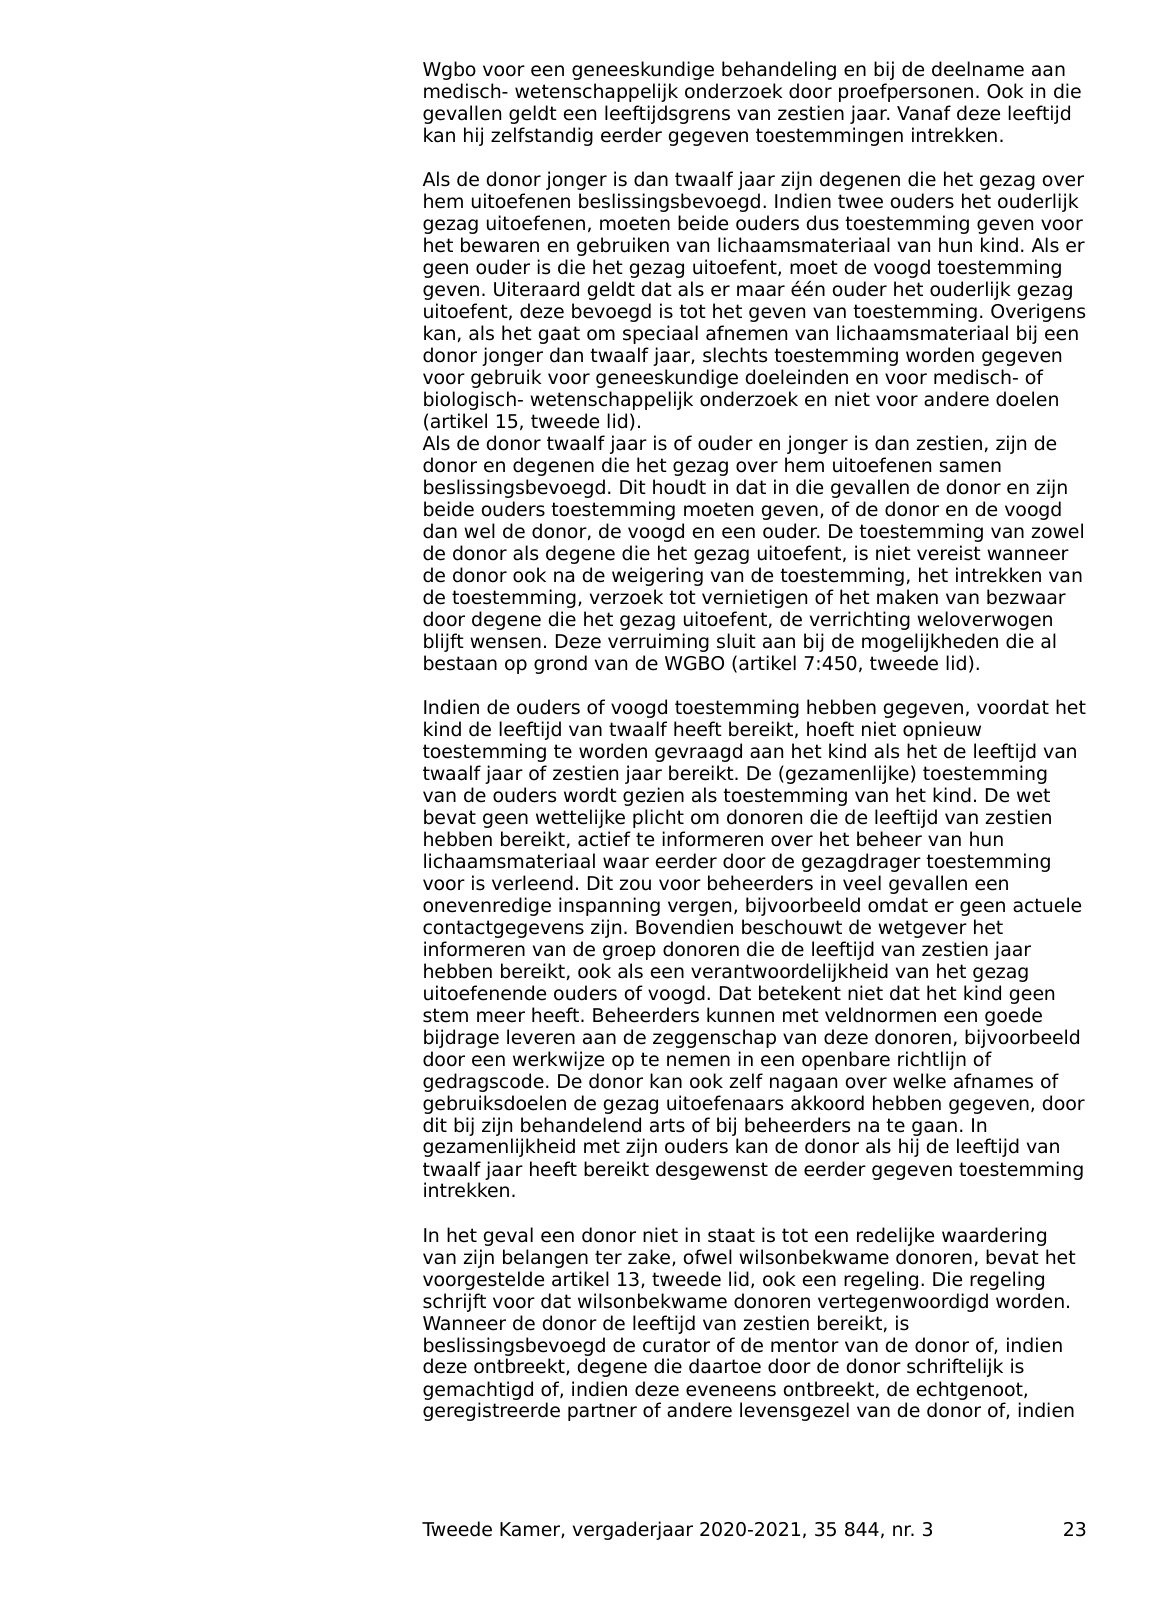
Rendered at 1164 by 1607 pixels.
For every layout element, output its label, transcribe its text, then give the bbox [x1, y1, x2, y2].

text Als de donor jonger is dan twaalf jaar zijn degenen die het gezag over hem uitoefenen beslissingsbevoegd. Indien twee ouders het ouderlijk gezag uitoefenen, moeten beide ouders dus toestemming geven voor het bewaren en gebruiken van lichaamsmateriaal van hun kind. Als er geen ouder is die het gezag uitoefent, moet de voogd toestemming geven. Uiteraard geldt dat als er maar één ouder het ouderlijk gezag uitoefent, deze bevoegd is tot het geven van toestemming. Overigens kan, als het gaat om speciaal afnemen van lichaamsmateriaal bij een donor jonger dan twaalf jaar, slechts toestemming worden gegeven voor gebruik voor geneeskundige doeleinden en voor medisch- of biologisch- wetenschappelijk onderzoek en niet voor andere doelen (artikel 15, tweede lid). [422, 169, 1087, 433]
text In het geval een donor niet in staat is tot een redelijke waardering van zijn belangen ter zake, ofwel wilsonbekwame donoren, bevat het voorgestelde artikel 13, tweede lid, ook een regeling. Die regeling schrijft voor dat wilsonbekwame donoren vertegenwoordigd worden. Wanneer de donor de leeftijd van zestien bereikt, is beslissingsbevoegd de curator of de mentor van de donor of, indien deze ontbreekt, degene die daartoe door de donor schriftelijk is gemachtigd of, indien deze eveneens ontbreekt, de echtgenoot, geregistreerde partner of andere levensgezel van de donor of, indien [422, 1224, 1087, 1422]
text Indien de ouders of voogd toestemming hebben gegeven, voordat het kind de leeftijd van twaalf heeft bereikt, hoeft niet opnieuw toestemming te worden gevraagd aan het kind als het de leeftijd van twaalf jaar of zestien jaar bereikt. De (gezamenlijke) toestemming van de ouders wordt gezien als toestemming van het kind. De wet bevat geen wettelijke plicht om donoren die de leeftijd van zestien hebben bereikt, actief te informeren over het beheer van hun lichaamsmateriaal waar eerder door de gezagdrager toestemming voor is verleend. Dit zou voor beheerders in veel gevallen een onevenredige inspanning vergen, bijvoorbeeld omdat er geen actuele contactgegevens zijn. Bovendien beschouwt de wetgever het informeren van de groep donoren die de leeftijd van zestien jaar hebben bereikt, ook als een verantwoordelijkheid van het gezag uitoefenende ouders of voogd. Dat betekent niet dat het kind geen stem meer heeft. Beheerders kunnen met veldnormen een goede bijdrage leveren aan de zeggenschap van deze donoren, bijvoorbeeld door een werkwijze op te nemen in een openbare richtlijn of gedragscode. De donor kan ook zelf nagaan over welke afnames of gebruiksdoelen de gezag uitoefenaars akkoord hebben gegeven, door dit bij zijn behandelend arts of bij beheerders na te gaan. In gezamenlijkheid met zijn ouders kan de donor als hij de leeftijd van twaalf jaar heeft bereikt desgewenst de eerder gegeven toestemming intrekken. [422, 697, 1087, 1202]
text Wgbo voor een geneeskundige behandeling en bij de deelname aan medisch- wetenschappelijk onderzoek door proefpersonen. Ook in die gevallen geldt een leeftijdsgrens van zestien jaar. Vanaf deze leeftijd kan hij zelfstandig eerder gegeven toestemmingen intrekken. [422, 59, 1087, 147]
text Als de donor twaalf jaar is of ouder en jonger is dan zestien, zijn de donor en degenen die het gezag over hem uitoefenen samen beslissingsbevoegd. Dit houdt in dat in die gevallen de donor en zijn beide ouders toestemming moeten geven, of de donor en de voogd dan wel de donor, de voogd en een ouder. De toestemming van zowel de donor als degene die het gezag uitoefent, is niet vereist wanneer de donor ook na de weigering van de toestemming, het intrekken van de toestemming, verzoek tot vernietigen of het maken van bezwaar door degene die het gezag uitoefent, de verrichting weloverwogen blijft wensen. Deze verruiming sluit aan bij de mogelijkheden die al bestaan op grond van de WGBO (artikel 7:450, tweede lid). [422, 433, 1087, 675]
